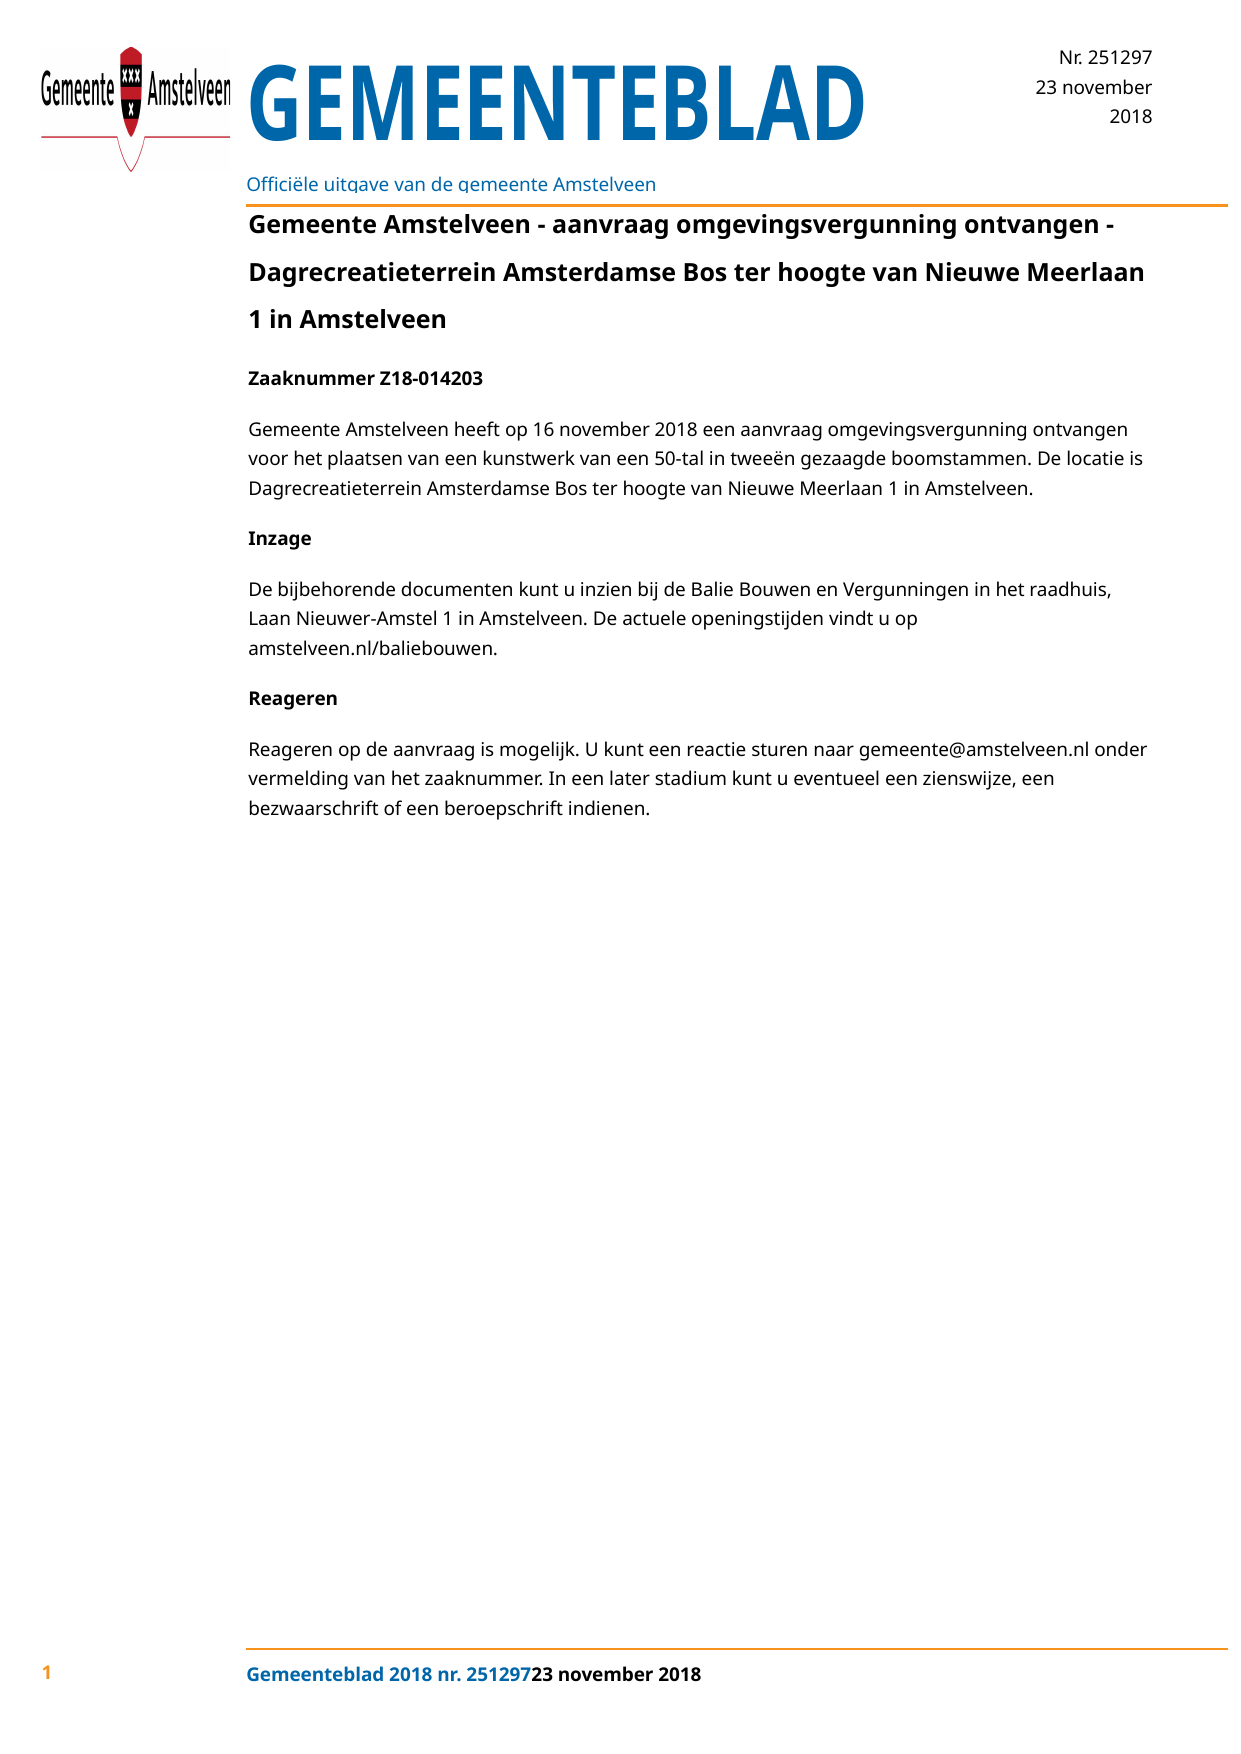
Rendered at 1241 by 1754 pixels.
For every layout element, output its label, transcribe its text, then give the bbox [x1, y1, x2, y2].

text Gemeente Amstelveen heeft op 16 november 2018 een aanvraag omgevingsvergunning ontvangen voor het plaatsen van een kunstwerk van een 50-tal in tweeën gezaagde boomstammen. De locatie is Dagrecreatieterrein Amsterdamse Bos ter hoogte van Nieuwe Meerlaan 1 in Amstelveen. [248, 416, 1152, 501]
text Reageren [248, 686, 1152, 711]
text De bijbehorende documenten kunt u inzien bij de Balie Bouwen en Vergunningen in het raadhuis, Laan Nieuwer-Amstel 1 in Amstelveen. De actuele openingstijden vindt u op amstelveen.nl/baliebouwen. [248, 576, 1152, 661]
text Gemeente Amstelveen - aanvraag omgevingsvergunning ontvangen - Dagrecreatieterrein Amsterdamse Bos ter hoogte van Nieuwe Meerlaan 1 in Amstelveen [248, 207, 1152, 336]
text Inzage [248, 526, 1152, 551]
text Zaaknummer Z18-014203 [248, 366, 1152, 391]
text Reageren op de aanvraag is mogelijk. U kunt een reactie sturen naar gemeente@amstelveen.nl onder vermelding van het zaaknummer. In een later stadium kunt u eventueel een zienswijze, een bezwaarschrift of een beroepschrift indienen. [248, 736, 1152, 821]
picture [41, 47, 231, 172]
